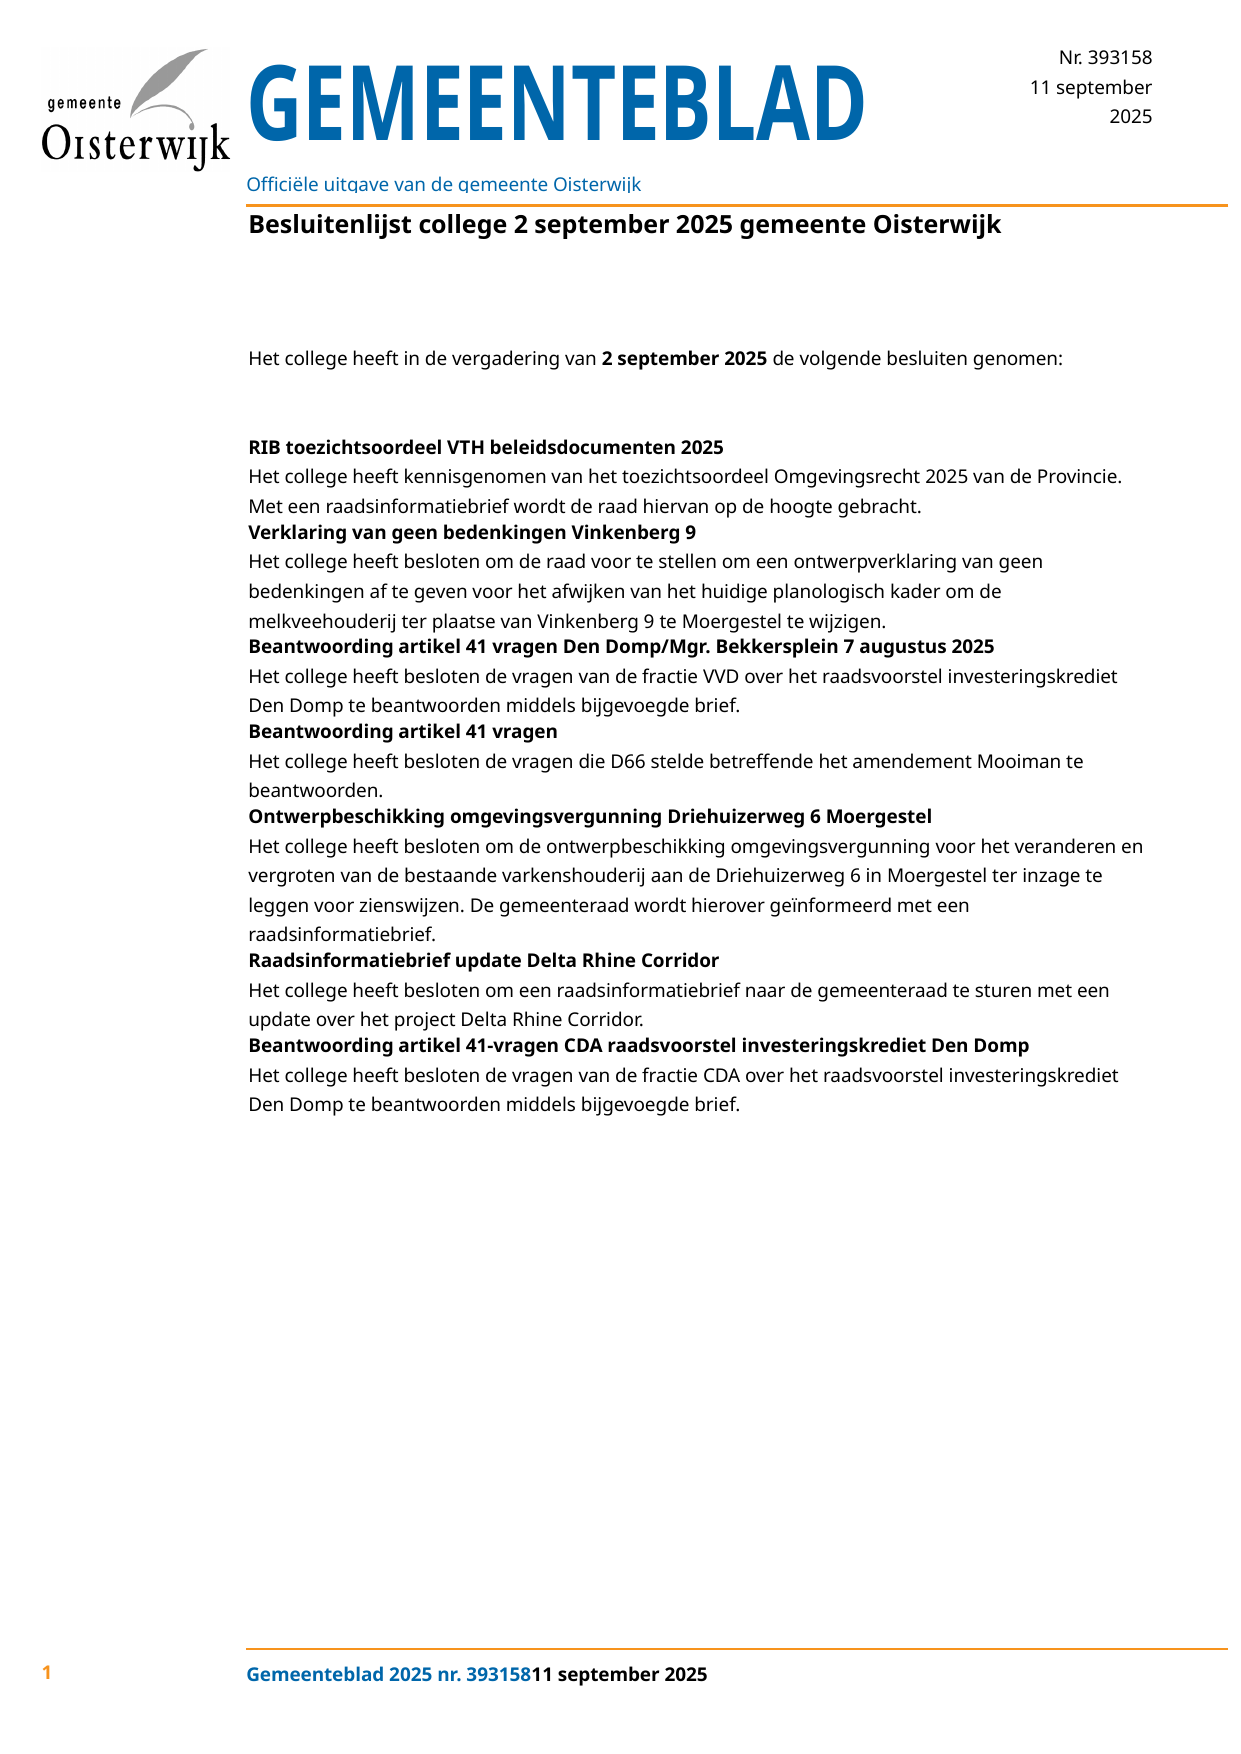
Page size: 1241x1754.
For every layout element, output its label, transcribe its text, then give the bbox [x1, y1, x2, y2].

picture [41, 47, 231, 172]
table_cell Verklaring van geen bedenkingen Vinkenberg 9 Het college heeft besloten om de raad voor te stellen om een ontwerpverklaring van geen bedenkingen af te geven voor het afwijken van het huidige planologisch kader om de melkveehouderij ter plaatse van Vinkenberg 9 te Moergestel te wijzigen. [248, 519, 1152, 633]
table_cell Beantwoording artikel 41 vragen Het college heeft besloten de vragen die D66 stelde betreffende het amendement Mooiman te beantwoorden. [248, 719, 1152, 803]
table_header RIB toezichtsoordeel VTH beleidsdocumenten 2025 Het college heeft kennisgenomen van het toezichtsoordeel Omgevingsrecht 2025 van de Provincie. Met een raadsinformatiebrief wordt de raad hiervan op de hoogte gebracht. [248, 434, 1152, 519]
text Besluitenlijst college 2 september 2025 gemeente Oisterwijk [248, 207, 1152, 241]
text Het college heeft in de vergadering van 2 september 2025 de volgende besluiten genomen: [248, 345, 1152, 371]
table_cell Raadsinformatiebrief update Delta Rhine Corridor Het college heeft besloten om een raadsinformatiebrief naar de gemeenteraad te sturen met een update over het project Delta Rhine Corridor. [248, 948, 1152, 1032]
table_cell Beantwoording artikel 41-vragen CDA raadsvoorstel investeringskrediet Den Domp Het college heeft besloten de vragen van de fractie CDA over het raadsvoorstel investeringskrediet Den Domp te beantwoorden middels bijgevoegde brief. [248, 1032, 1152, 1117]
table_cell Beantwoording artikel 41 vragen Den Domp/Mgr. Bekkersplein 7 augustus 2025 Het college heeft besloten de vragen van de fractie VVD over het raadsvoorstel investeringskrediet Den Domp te beantwoorden middels bijgevoegde brief. [248, 634, 1152, 718]
table_cell Ontwerpbeschikking omgevingsvergunning Driehuizerweg 6 Moergestel Het college heeft besloten om de ontwerpbeschikking omgevingsvergunning voor het veranderen en vergroten van de bestaande varkenshouderij aan de Driehuizerweg 6 in Moergestel ter inzage te leggen voor zienswijzen. De gemeenteraad wordt hierover geïnformeerd met een raadsinformatiebrief. [248, 803, 1152, 947]
